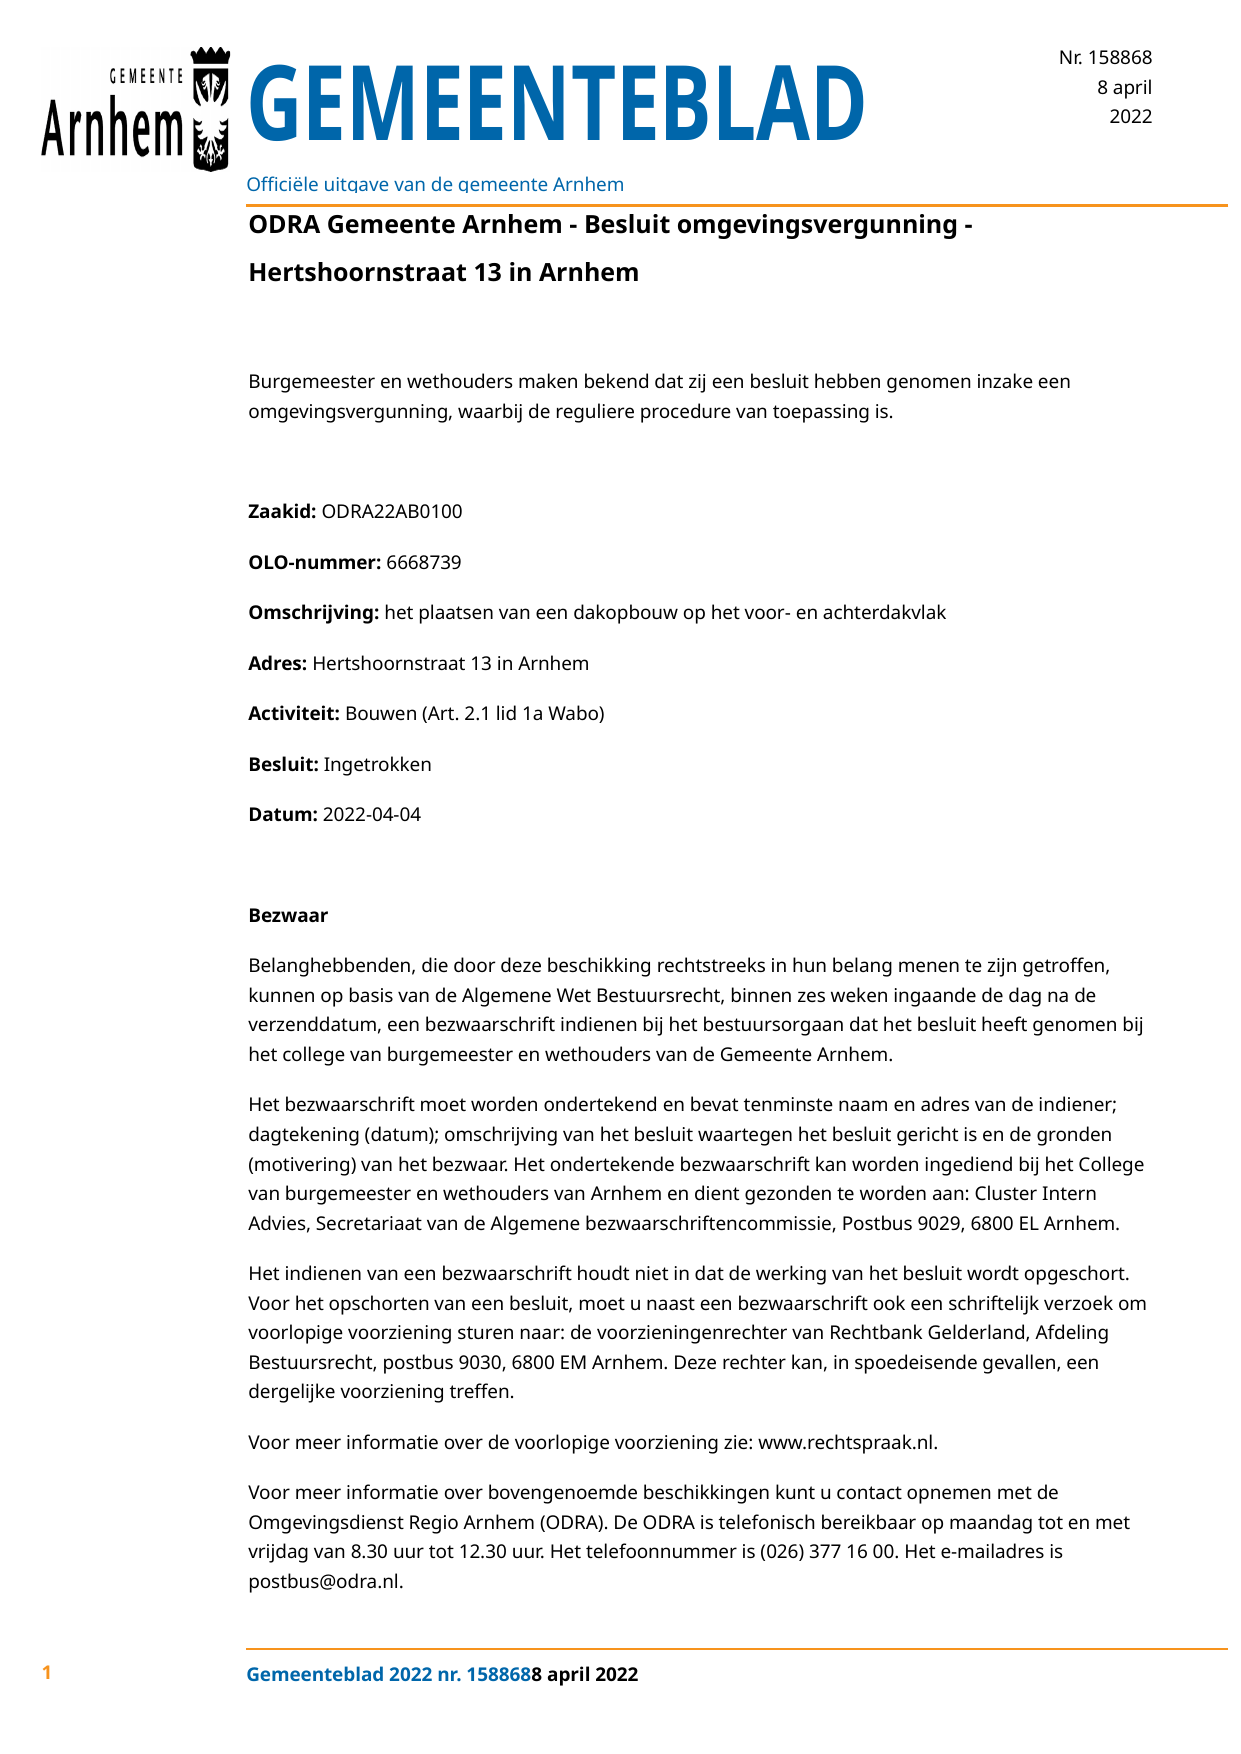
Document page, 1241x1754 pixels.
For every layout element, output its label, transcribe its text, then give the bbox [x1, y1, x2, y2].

text Zaakid: ODRA22AB0100 [248, 499, 1152, 524]
text Belanghebbenden, die door deze beschikking rechtstreeks in hun belang menen te zijn getroffen, kunnen op basis van de Algemene Wet Bestuursrecht, binnen zes weken ingaande de dag na de verzenddatum, een bezwaarschrift indienen bij het bestuursorgaan dat het besluit heeft genomen bij het college van burgemeester en wethouders van de Gemeente Arnhem. [248, 952, 1152, 1067]
text Adres: Hertshoornstraat 13 in Arnhem [248, 650, 1152, 676]
text Omschrijving: het plaatsen van een dakopbouw op het voor- en achterdakvlak [248, 599, 1152, 625]
text Datum: 2022-04-04 [248, 801, 1152, 827]
text OLO-nummer: 6668739 [248, 549, 1152, 575]
text Voor meer informatie over de voorlopige voorziening zie: www.rechtspraak.nl. [248, 1429, 1152, 1455]
text Burgemeester en wethouders maken bekend dat zij een besluit hebben genomen inzake een omgevingsvergunning, waarbij de reguliere procedure van toepassing is. [248, 368, 1152, 424]
text Het bezwaarschrift moet worden ondertekend en bevat tenminste naam en adres van de indiener; dagtekening (datum); omschrijving van het besluit waartegen het besluit gericht is en de gronden (motivering) van het bezwaar. Het ondertekende bezwaarschrift kan worden ingediend bij het College van burgemeester en wethouders van Arnhem en dient gezonden te worden aan: Cluster Intern Advies, Secretariaat van de Algemene bezwaarschriftencommissie, Postbus 9029, 6800 EL Arnhem. [248, 1092, 1152, 1236]
text Het indienen van een bezwaarschrift houdt niet in dat de werking van het besluit wordt opgeschort. Voor het opschorten van een besluit, moet u naast een bezwaarschrift ook een schriftelijk verzoek om voorlopige voorziening sturen naar: de voorzieningenrechter van Rechtbank Gelderland, Afdeling Bestuursrecht, postbus 9030, 6800 EM Arnhem. Deze rechter kan, in spoedeisende gevallen, een dergelijke voorziening treffen. [248, 1260, 1152, 1404]
picture [41, 47, 231, 172]
text Activiteit: Bouwen (Art. 2.1 lid 1a Wabo) [248, 700, 1152, 726]
text Besluit: Ingetrokken [248, 751, 1152, 777]
text Bezwaar [248, 902, 1152, 928]
text ODRA Gemeente Arnhem - Besluit omgevingsvergunning - Hertshoornstraat 13 in Arnhem [248, 207, 1152, 288]
text Voor meer informatie over bovengenoemde beschikkingen kunt u contact opnemen met de Omgevingsdienst Regio Arnhem (ODRA). De ODRA is telefonisch bereikbaar op maandag tot en met vrijdag van 8.30 uur tot 12.30 uur. Het telefoonnummer is (026) 377 16 00. Het e-mailadres is postbus@odra.nl. [248, 1479, 1152, 1594]
